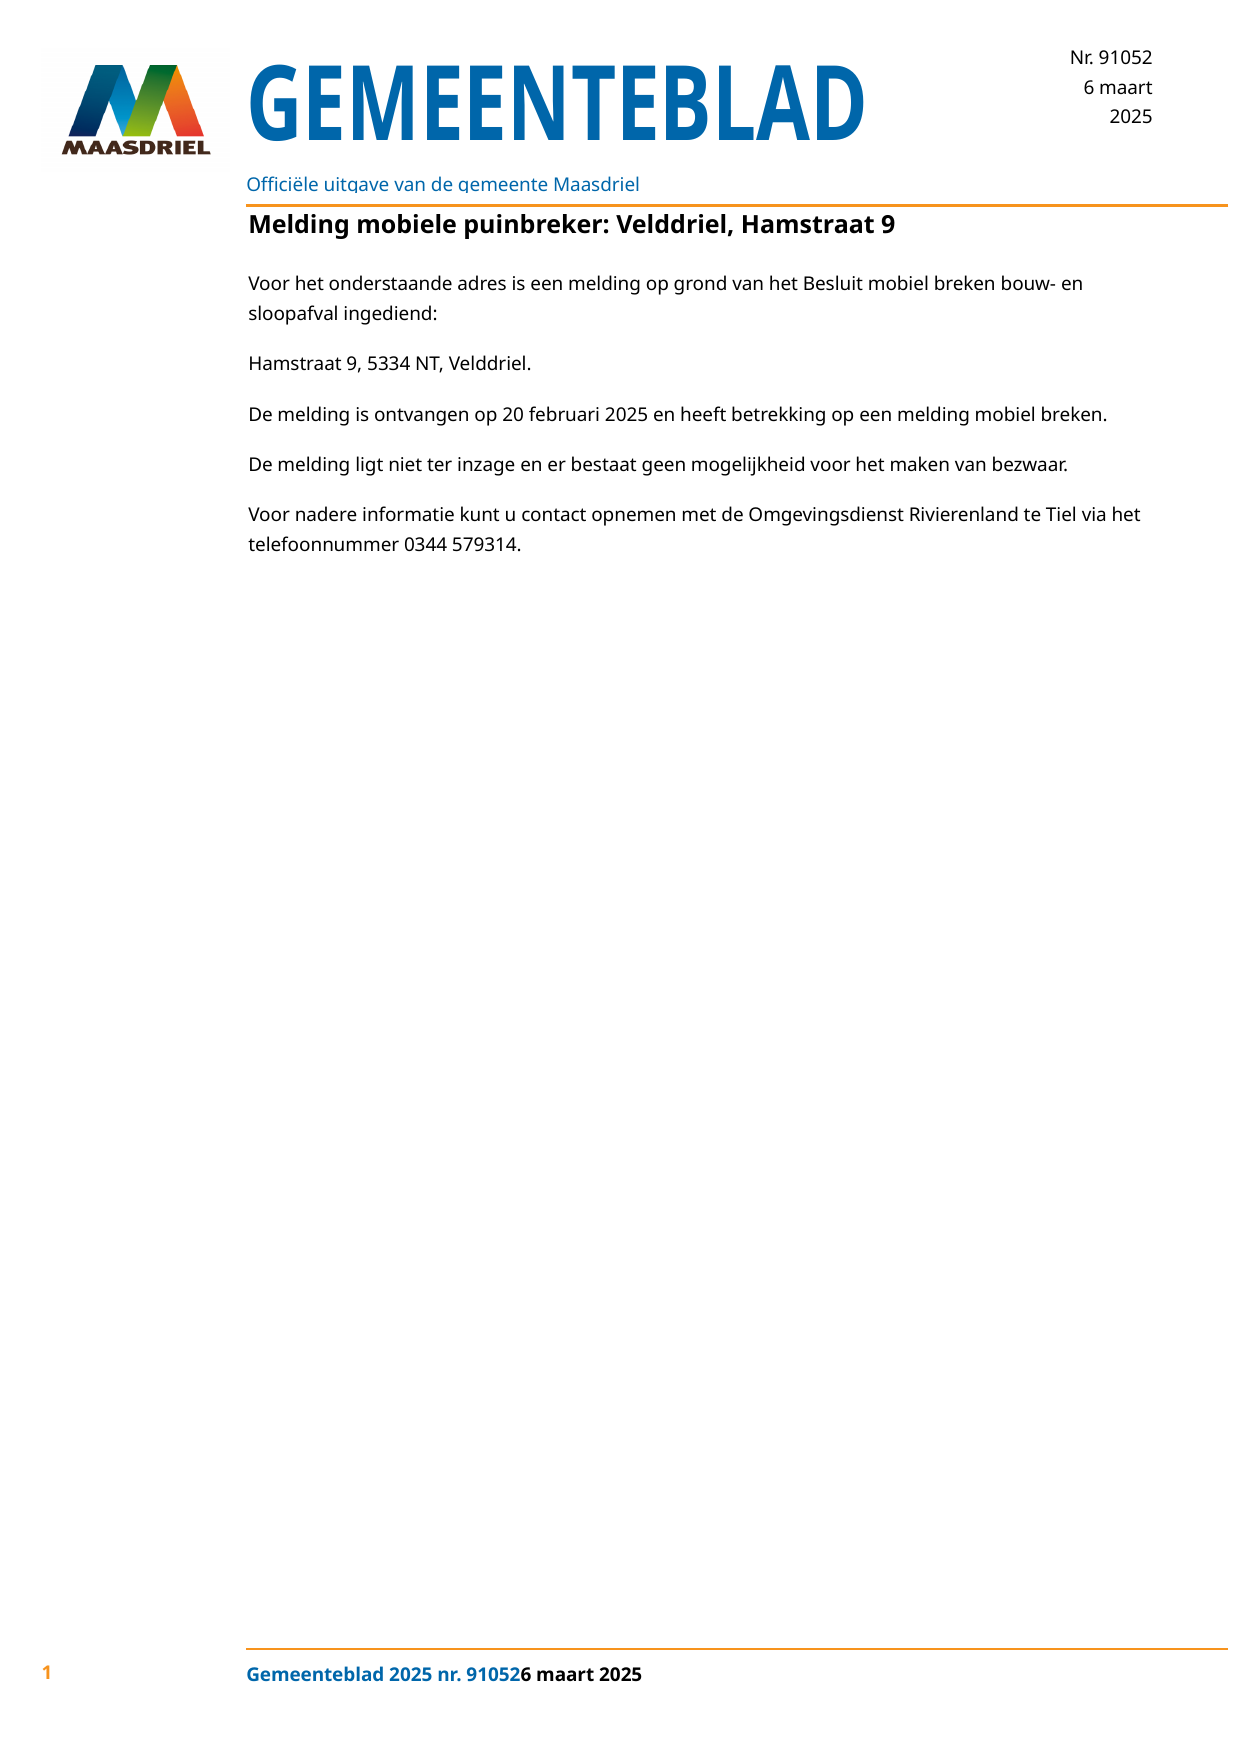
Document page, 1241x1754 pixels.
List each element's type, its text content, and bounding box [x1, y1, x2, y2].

text Voor nadere informatie kunt u contact opnemen met de Omgevingsdienst Rivierenland te Tiel via het telefoonnummer 0344 579314. [248, 502, 1152, 557]
text Voor het onderstaande adres is een melding op grond van het Besluit mobiel breken bouw- en sloopafval ingediend: [248, 270, 1152, 326]
text Melding mobiele puinbreker: Velddriel, Hamstraat 9 [248, 207, 1152, 241]
text De melding is ontvangen op 20 februari 2025 en heeft betrekking op een melding mobiel breken. [248, 401, 1152, 426]
text De melding ligt niet ter inzage en er bestaat geen mogelijkheid voor het maken van bezwaar. [248, 451, 1152, 477]
picture [41, 47, 231, 172]
text Hamstraat 9, 5334 NT, Velddriel. [248, 350, 1152, 376]
